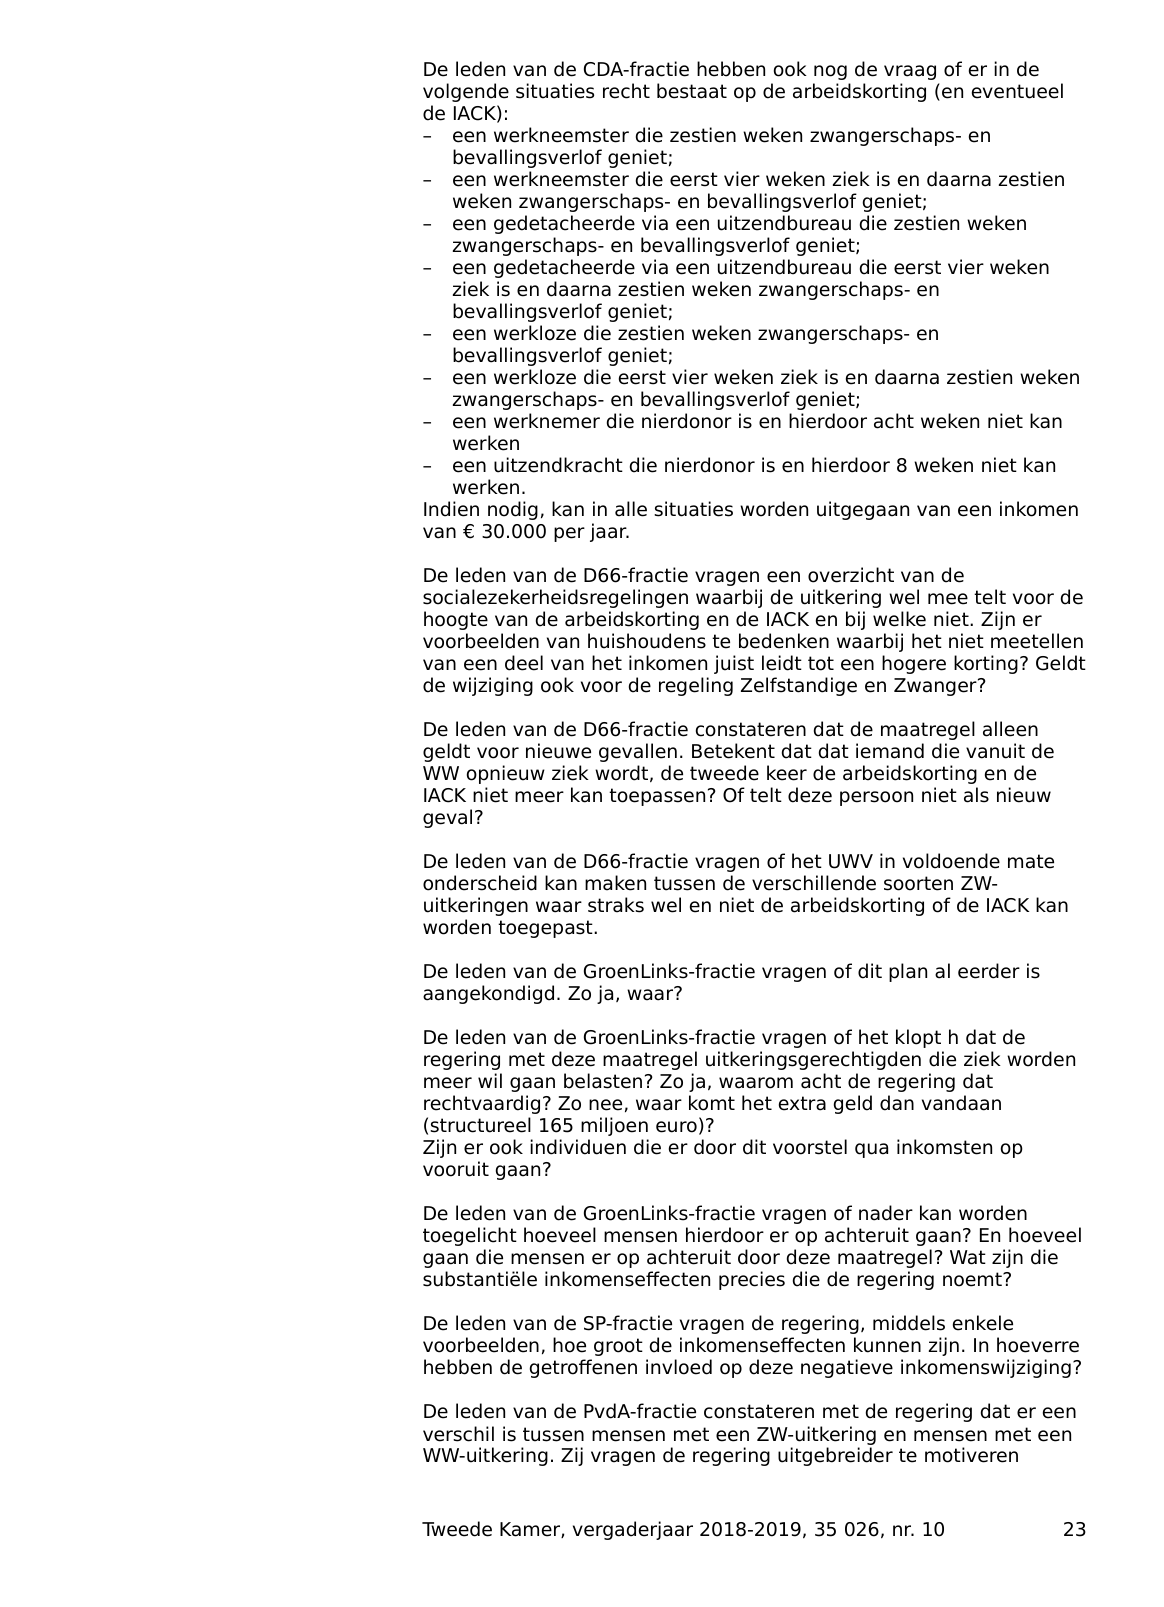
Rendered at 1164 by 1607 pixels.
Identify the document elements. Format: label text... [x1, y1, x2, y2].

text De leden van de PvdA-fractie constateren met de regering dat er een verschil is tussen mensen met een ZW-uitkering en mensen met een WW-uitkering. Zij vragen de regering uitgebreider te motiveren [422, 1401, 1087, 1467]
text – een werkneemster die eerst vier weken ziek is en daarna zestien weken zwangerschaps- en bevallingsverlof geniet; [422, 169, 1087, 213]
text – een werkloze die eerst vier weken ziek is en daarna zestien weken zwangerschaps- en bevallingsverlof geniet; [422, 367, 1087, 411]
text – een werkneemster die zestien weken zwangerschaps- en bevallingsverlof geniet; [422, 125, 1087, 169]
text – een uitzendkracht die nierdonor is en hierdoor 8 weken niet kan werken. [422, 455, 1087, 499]
text – een gedetacheerde via een uitzendbureau die eerst vier weken ziek is en daarna zestien weken zwangerschaps- en bevallingsverlof geniet; [422, 257, 1087, 323]
text De leden van de D66-fractie vragen een overzicht van de socialezekerheidsregelingen waarbij de uitkering wel mee telt voor de hoogte van de arbeidskorting en de IACK en bij welke niet. Zijn er voorbeelden van huishoudens te bedenken waarbij het niet meetellen van een deel van het inkomen juist leidt tot een hogere korting? Geldt de wijziging ook voor de regeling Zelfstandige en Zwanger? [422, 565, 1087, 697]
text De leden van de D66-fractie constateren dat de maatregel alleen geldt voor nieuwe gevallen. Betekent dat dat iemand die vanuit de WW opnieuw ziek wordt, de tweede keer de arbeidskorting en de IACK niet meer kan toepassen? Of telt deze persoon niet als nieuw geval? [422, 719, 1087, 829]
text De leden van de GroenLinks-fractie vragen of dit plan al eerder is aangekondigd. Zo ja, waar? [422, 961, 1087, 1005]
text De leden van de SP-fractie vragen de regering, middels enkele voorbeelden, hoe groot de inkomenseffecten kunnen zijn. In hoeverre hebben de getroffenen invloed op deze negatieve inkomenswijziging? [422, 1313, 1087, 1379]
text De leden van de GroenLinks-fractie vragen of nader kan worden toegelicht hoeveel mensen hierdoor er op achteruit gaan? En hoeveel gaan die mensen er op achteruit door deze maatregel? Wat zijn die substantiële inkomenseffecten precies die de regering noemt? [422, 1203, 1087, 1291]
text – een gedetacheerde via een uitzendbureau die zestien weken zwangerschaps- en bevallingsverlof geniet; [422, 213, 1087, 257]
text De leden van de CDA-fractie hebben ook nog de vraag of er in de volgende situaties recht bestaat op de arbeidskorting (en eventueel de IACK): [422, 59, 1087, 125]
text – een werknemer die nierdonor is en hierdoor acht weken niet kan werken [422, 411, 1087, 455]
text De leden van de D66-fractie vragen of het UWV in voldoende mate onderscheid kan maken tussen de verschillende soorten ZW-uitkeringen waar straks wel en niet de arbeidskorting of de IACK kan worden toegepast. [422, 851, 1087, 939]
text – een werkloze die zestien weken zwangerschaps- en bevallingsverlof geniet; [422, 323, 1087, 367]
text De leden van de GroenLinks-fractie vragen of het klopt h dat de regering met deze maatregel uitkeringsgerechtigden die ziek worden meer wil gaan belasten? Zo ja, waarom acht de regering dat rechtvaardig? Zo nee, waar komt het extra geld dan vandaan (structureel 165 miljoen euro)? [422, 1027, 1087, 1137]
text Zijn er ook individuen die er door dit voorstel qua inkomsten op vooruit gaan? [422, 1137, 1087, 1181]
text Indien nodig, kan in alle situaties worden uitgegaan van een inkomen van € 30.000 per jaar. [422, 499, 1087, 543]
